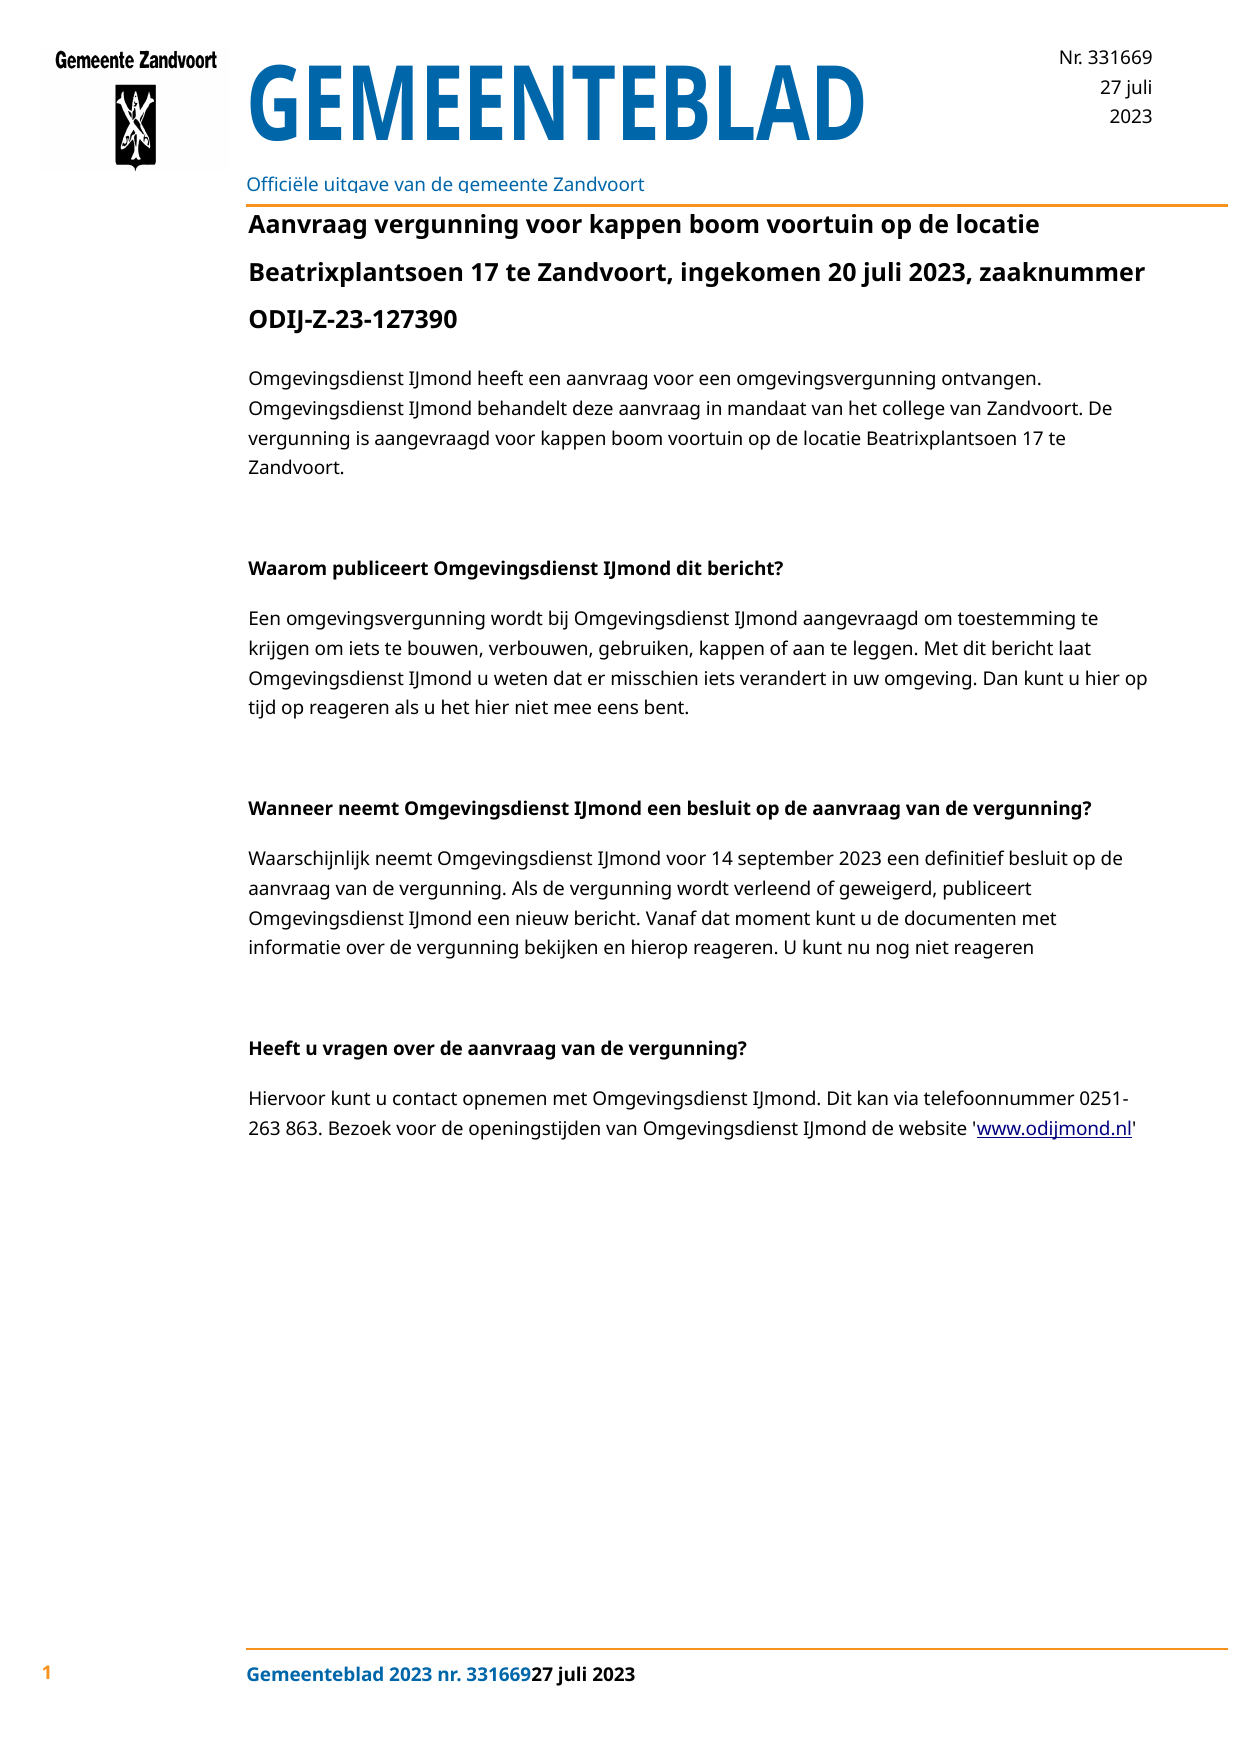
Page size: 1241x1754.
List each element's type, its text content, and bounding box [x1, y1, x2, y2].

text Heeft u vragen over de aanvraag van de vergunning? [248, 1035, 1152, 1061]
text Een omgevingsvergunning wordt bij Omgevingsdienst IJmond aangevraagd om toestemming te krijgen om iets te bouwen, verbouwen, gebruiken, kappen of aan te leggen. Met dit bericht laat Omgevingsdienst IJmond u weten dat er misschien iets verandert in uw omgeving. Dan kunt u hier op tijd op reageren als u het hier niet mee eens bent. [248, 606, 1152, 720]
text Waarom publiceert Omgevingsdienst IJmond dit bericht? [248, 555, 1152, 581]
text Hiervoor kunt u contact opnemen met Omgevingsdienst IJmond. Dit kan via telefoonnummer 0251-263 863. Bezoek voor de openingstijden van Omgevingsdienst IJmond de website 'www.odijmond.nl' [248, 1086, 1152, 1141]
text Waarschijnlijk neemt Omgevingsdienst IJmond voor 14 september 2023 een definitief besluit op de aanvraag van de vergunning. Als de vergunning wordt verleend of geweigerd, publiceert Omgevingsdienst IJmond een nieuw bericht. Vanaf dat moment kunt u de documenten met informatie over de vergunning bekijken en hierop reageren. U kunt nu nog niet reageren [248, 846, 1152, 960]
text Omgevingsdienst IJmond heeft een aanvraag voor een omgevingsvergunning ontvangen. Omgevingsdienst IJmond behandelt deze aanvraag in mandaat van het college van Zandvoort. De vergunning is aangevraagd voor kappen boom voortuin op de locatie Beatrixplantsoen 17 te Zandvoort. [248, 366, 1152, 480]
picture [41, 47, 231, 172]
text Aanvraag vergunning voor kappen boom voortuin op de locatie Beatrixplantsoen 17 te Zandvoort, ingekomen 20 juli 2023, zaaknummer ODIJ-Z-23-127390 [248, 207, 1152, 336]
text Wanneer neemt Omgevingsdienst IJmond een besluit op de aanvraag van de vergunning? [248, 795, 1152, 821]
